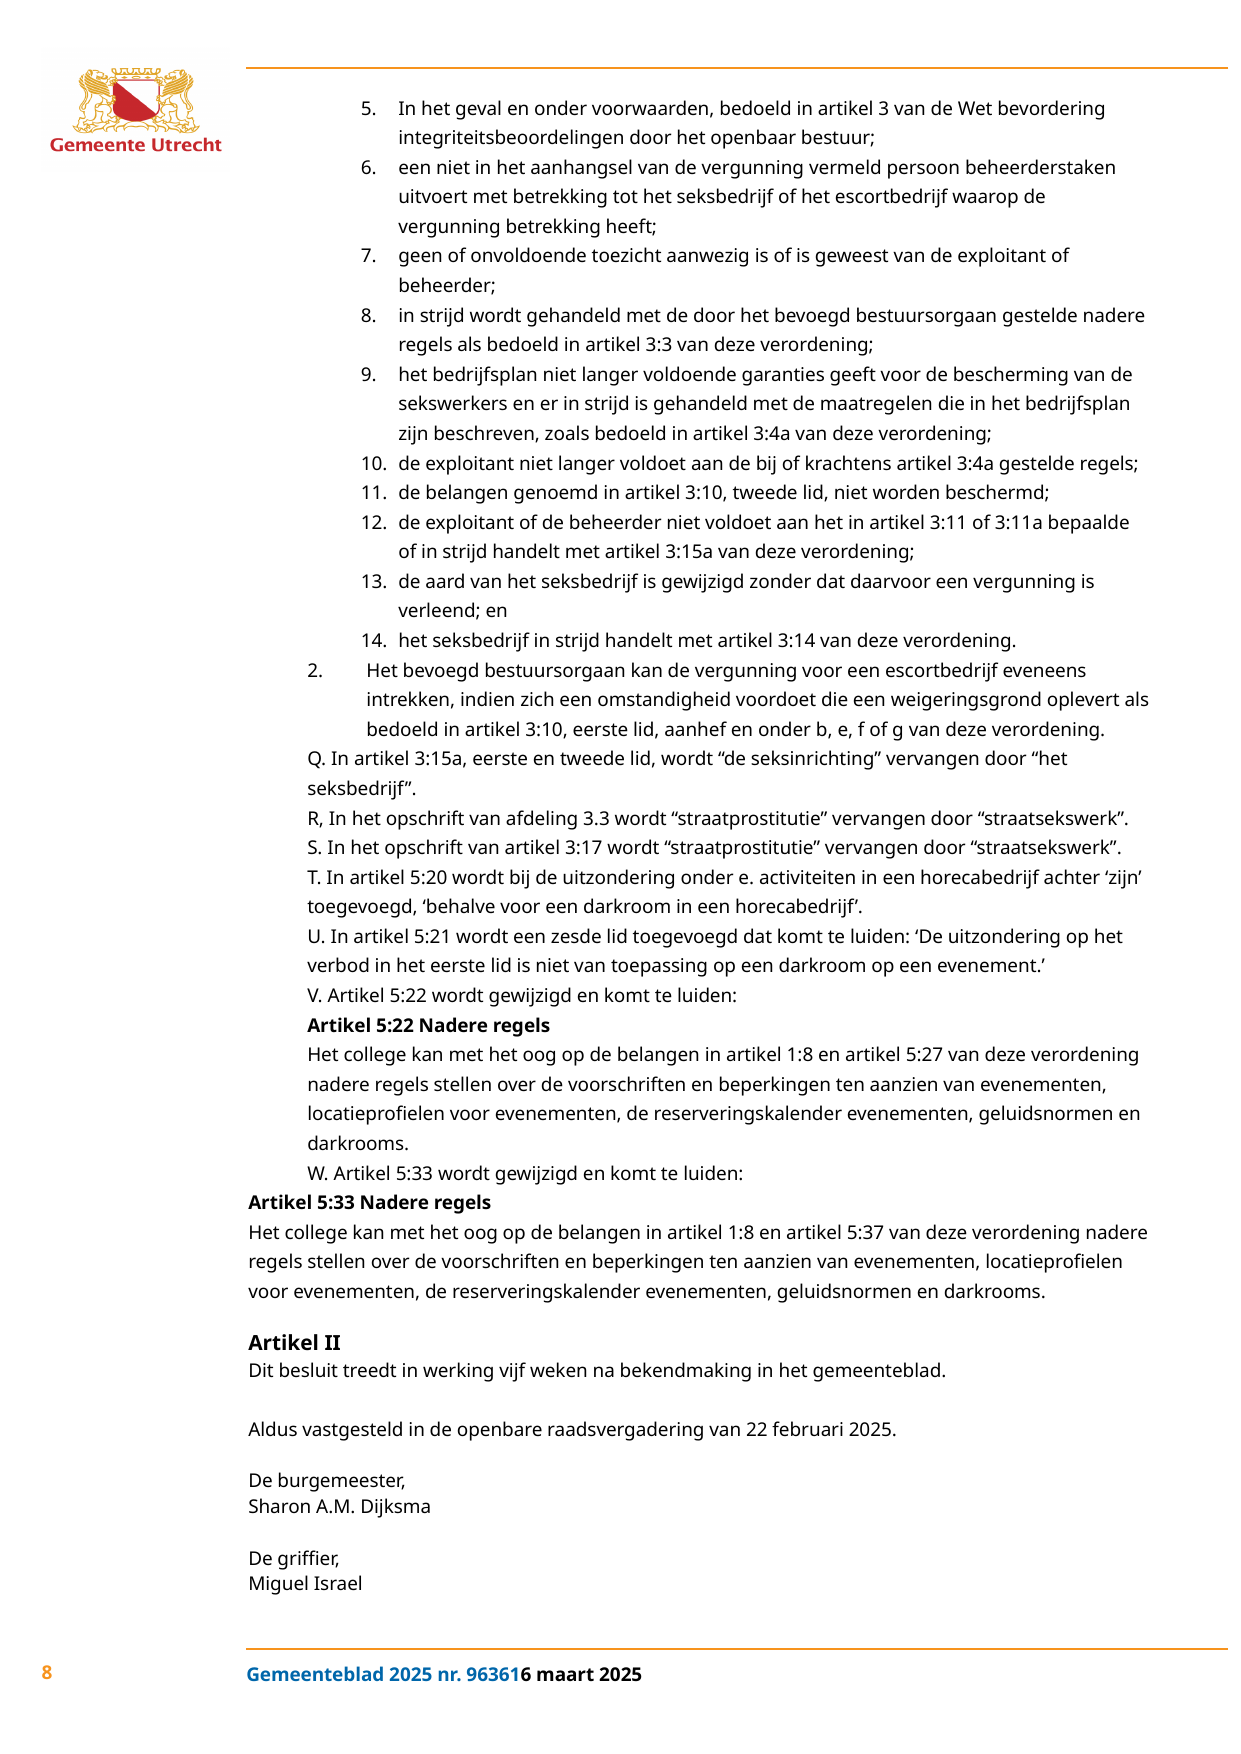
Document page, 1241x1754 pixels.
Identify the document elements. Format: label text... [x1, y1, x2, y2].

list U. In artikel 5:21 wordt een zesde lid toegevoegd dat komt te luiden: ‘De uitzondering op het verbod in het eerste lid is niet van toepassing op een darkroom op een evenement.’ [248, 923, 1152, 978]
list T. In artikel 5:20 wordt bij de uitzondering onder e. activiteiten in een horecabedrijf achter ‘zijn’ toegevoegd, ‘behalve voor een darkroom in een horecabedrijf’. [248, 864, 1152, 919]
list In het geval en onder voorwaarden, bedoeld in artikel 3 van de Wet bevordering integriteitsbeoordelingen door het openbaar bestuur; [361, 95, 1152, 150]
list R, In het opschrift van afdeling 3.3 wordt “straatprostitutie” vervangen door “straatsekswerk”. [248, 805, 1152, 831]
text Miguel Israel [248, 1571, 1152, 1596]
text Aldus vastgesteld in de openbare raadsvergadering van 22 februari 2025. [248, 1416, 1152, 1442]
list Q. In artikel 3:15a, eerste en tweede lid, wordt “de seksinrichting” vervangen door “het seksbedrijf”. [248, 746, 1152, 801]
list S. In het opschrift van artikel 3:17 wordt “straatprostitutie” vervangen door “straatsekswerk”. [248, 834, 1152, 860]
list Het college kan met het oog op de belangen in artikel 1:8 en artikel 5:27 van deze verordening nadere regels stellen over de voorschriften en beperkingen ten aanzien van evenementen, locatieprofielen voor evenementen, de reserveringskalender evenementen, geluidsnormen en darkrooms. [248, 1041, 1152, 1156]
list geen of onvoldoende toezicht aanwezig is of is geweest van de exploitant of beheerder; [361, 243, 1152, 298]
list de exploitant niet langer voldoet aan de bij of krachtens artikel 3:4a gestelde regels; [361, 450, 1152, 476]
list het bedrijfsplan niet langer voldoende garanties geeft voor de bescherming van de sekswerkers en er in strijd is gehandeld met de maatregelen die in het bedrijfsplan zijn beschreven, zoals bedoeld in artikel 3:4a van deze verordening; [361, 361, 1152, 446]
list het seksbedrijf in strijd handelt met artikel 3:14 van deze verordening. [361, 627, 1152, 653]
list de aard van het seksbedrijf is gewijzigd zonder dat daarvoor een vergunning is verleend; en [361, 568, 1152, 623]
text Dit besluit treedt in werking vijf weken na bekendmaking in het gemeenteblad. [248, 1357, 1152, 1383]
list de exploitant of de beheerder niet voldoet aan het in artikel 3:11 of 3:11a bepaalde of in strijd handelt met artikel 3:15a van deze verordening; [361, 509, 1152, 564]
text Artikel 5:33 Nadere regels [248, 1189, 1152, 1215]
list de belangen genoemd in artikel 3:10, tweede lid, niet worden beschermd; [361, 479, 1152, 505]
list een niet in het aanhangsel van de vergunning vermeld persoon beheerderstaken uitvoert met betrekking tot het seksbedrijf of het escortbedrijf waarop de vergunning betrekking heeft; [361, 154, 1152, 239]
list Het bevoegd bestuursorgaan kan de vergunning voor een escortbedrijf eveneens intrekken, indien zich een omstandigheid voordoet die een weigeringsgrond oplevert als bedoeld in artikel 3:10, eerste lid, aanhef en onder b, e, f of g van deze verordening. [307, 657, 1152, 742]
text Artikel II [248, 1328, 1152, 1357]
text De burgemeester, [248, 1468, 1152, 1493]
picture [41, 47, 231, 172]
text De griffier, [248, 1545, 1152, 1571]
list in strijd wordt gehandeld met de door het bevoegd bestuursorgaan gestelde nadere regels als bedoeld in artikel 3:3 van deze verordening; [361, 302, 1152, 357]
list Artikel 5:22 Nadere regels [248, 1012, 1152, 1038]
list V. Artikel 5:22 wordt gewijzigd en komt te luiden: [248, 982, 1152, 1008]
text Het college kan met het oog op de belangen in artikel 1:8 en artikel 5:37 van deze verordening nadere regels stellen over de voorschriften en beperkingen ten aanzien van evenementen, locatieprofielen voor evenementen, de reserveringskalender evenementen, geluidsnormen en darkrooms. [248, 1219, 1152, 1304]
text Sharon A.M. Dijksma [248, 1493, 1152, 1519]
list W. Artikel 5:33 wordt gewijzigd en komt te luiden: [248, 1160, 1152, 1186]
